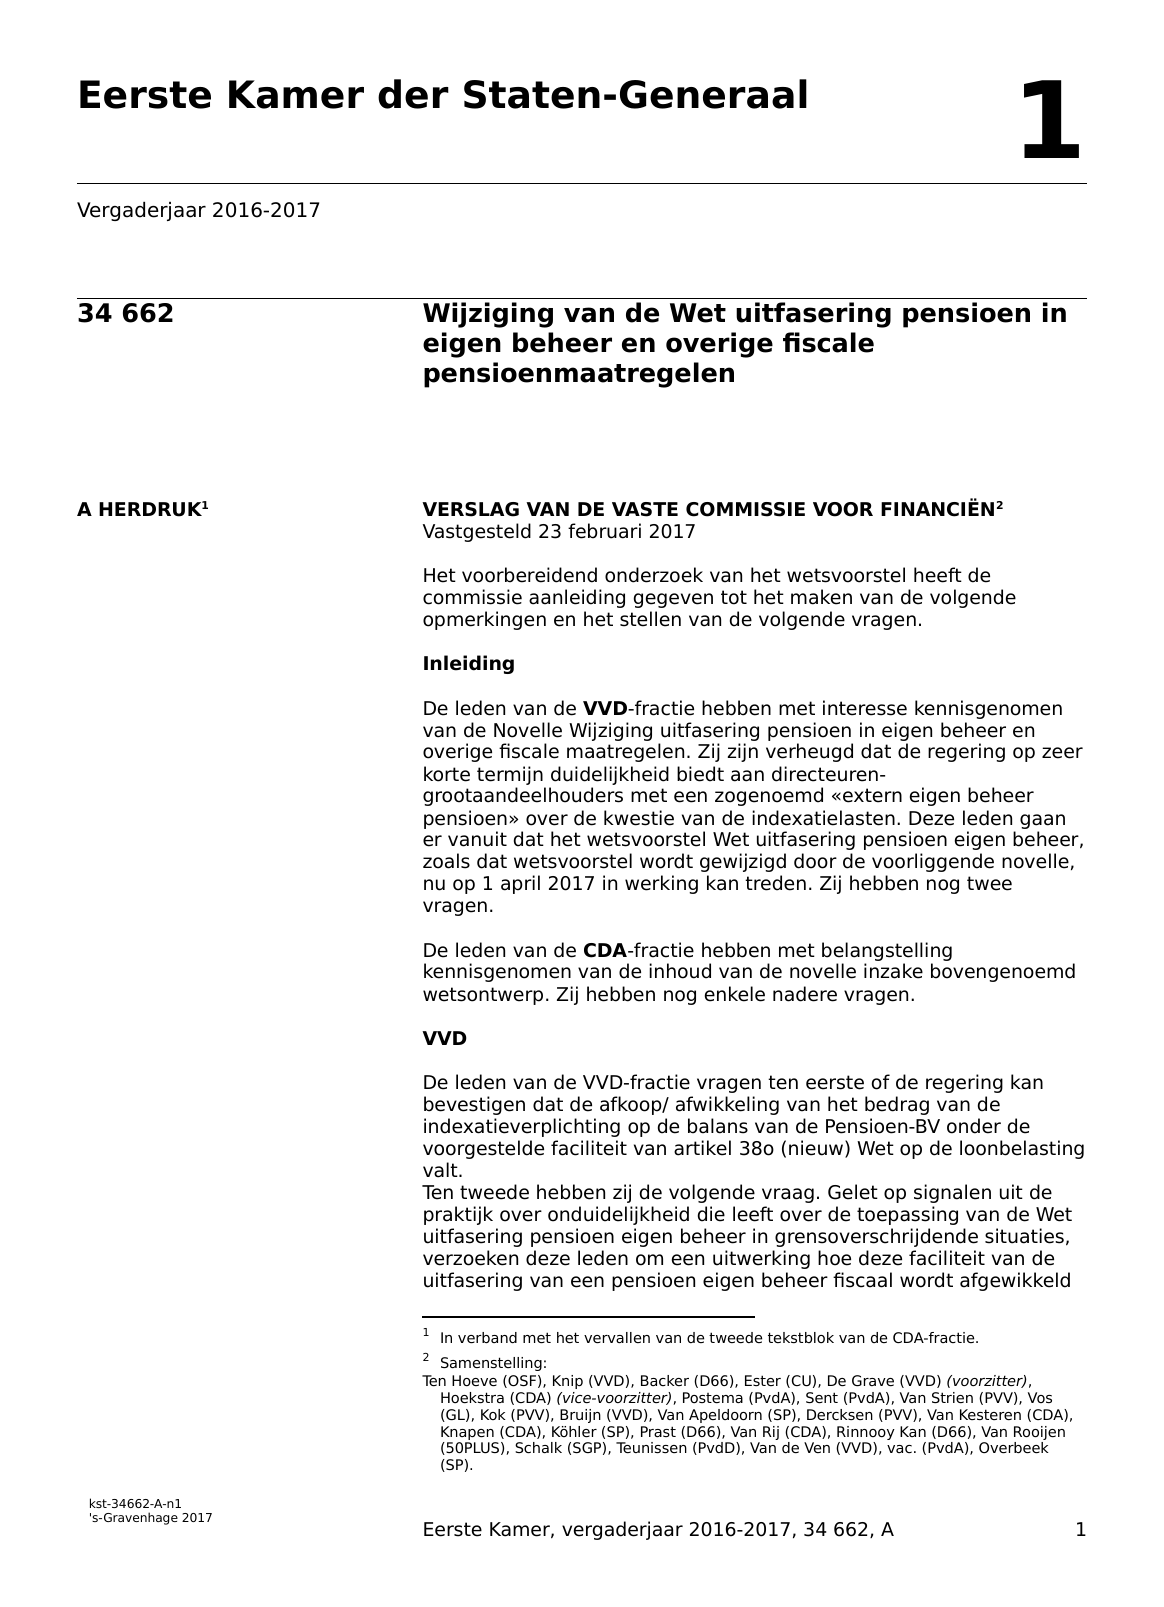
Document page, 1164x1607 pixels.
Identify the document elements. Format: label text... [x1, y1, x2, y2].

text De leden van de VVD-fractie hebben met interesse kennisgenomen van de Novelle Wijziging uitfasering pensioen in eigen beheer en overige fiscale maatregelen. Zij zijn verheugd dat de regering op zeer korte termijn duidelijkheid biedt aan directeuren-grootaandeelhouders met een zogenoemd «extern eigen beheer pensioen» over de kwestie van de indexatielasten. Deze leden gaan er vanuit dat het wetsvoorstel Wet uitfasering pensioen eigen beheer, zoals dat wetsvoorstel wordt gewijzigd door de voorliggende novelle, nu op 1 april 2017 in werking kan treden. Zij hebben nog twee vragen. [422, 697, 1087, 917]
text kst-34662-A-n1 [88, 1497, 323, 1511]
subtitle VVD [422, 1028, 1087, 1049]
table_header Eerste Kamer der Staten-Generaal [77, 59, 886, 183]
text Het voorbereidend onderzoek van het wetsvoorstel heeft de commissie aanleiding gegeven tot het maken van de volgende opmerkingen en het stellen van de volgende vragen. [422, 565, 1087, 631]
text In verband met het vervallen van de tweede tekstblok van de CDA-fractie. [422, 1326, 1087, 1348]
text 's-Gravenhage 2017 [88, 1511, 323, 1525]
table_cell Vergaderjaar 2016-2017 [77, 184, 1087, 298]
subtitle Inleiding [422, 653, 1087, 675]
text De leden van de VVD-fractie vragen ten eerste of de regering kan bevestigen dat de afkoop/ afwikkeling van het bedrag van de indexatieverplichting op de balans van de Pensioen-BV onder de voorgestelde faciliteit van artikel 38o (nieuw) Wet op de loonbelasting valt. [422, 1072, 1087, 1182]
text De leden van de CDA-fractie hebben met belangstelling kennisgenomen van de inhoud van de novelle inzake bovengenoemd wetsontwerp. Zij hebben nog enkele nadere vragen. [422, 939, 1087, 1005]
subtitle A HERDRUK VERSLAG VAN DE VASTE COMMISSIE VOOR FINANCIËN [77, 499, 1087, 521]
text Vastgesteld 23 februari 2017 [422, 521, 1087, 543]
text Ten Hoeve (OSF), Knip (VVD), Backer (D66), Ester (CU), De Grave (VVD) (voorzitter), Hoekstra (CDA) (vice-voorzitter), Postema (PvdA), Sent (PvdA), Van Strien (PVV), Vos (GL), Kok (PVV), Bruijn (VVD), Van Apeldoorn (SP), Dercksen (PVV), Van Kesteren (CDA), Knapen (CDA), Köhler (SP), Prast (D66), Van Rij (CDA), Rinnooy Kan (D66), Van Rooijen (50PLUS), Schalk (SGP), Teunissen (PvdD), Van de Ven (VVD), vac. (PvdA), Overbeek (SP). [422, 1373, 1087, 1474]
table_header 1 [886, 59, 1087, 183]
text Ten tweede hebben zij de volgende vraag. Gelet op signalen uit de praktijk over onduidelijkheid die leeft over de toepassing van de Wet uitfasering pensioen eigen beheer in grensoverschrijdende situaties, verzoeken deze leden om een uitwerking hoe deze faciliteit van de uitfasering van een pensioen eigen beheer fiscaal wordt afgewikkeld [422, 1182, 1087, 1292]
subtitle 34 662 Wijziging van de Wet uitfasering pensioen in eigen beheer en overige fiscale pensioenmaatregelen [77, 299, 1087, 388]
text Samenstelling: [422, 1351, 1087, 1373]
